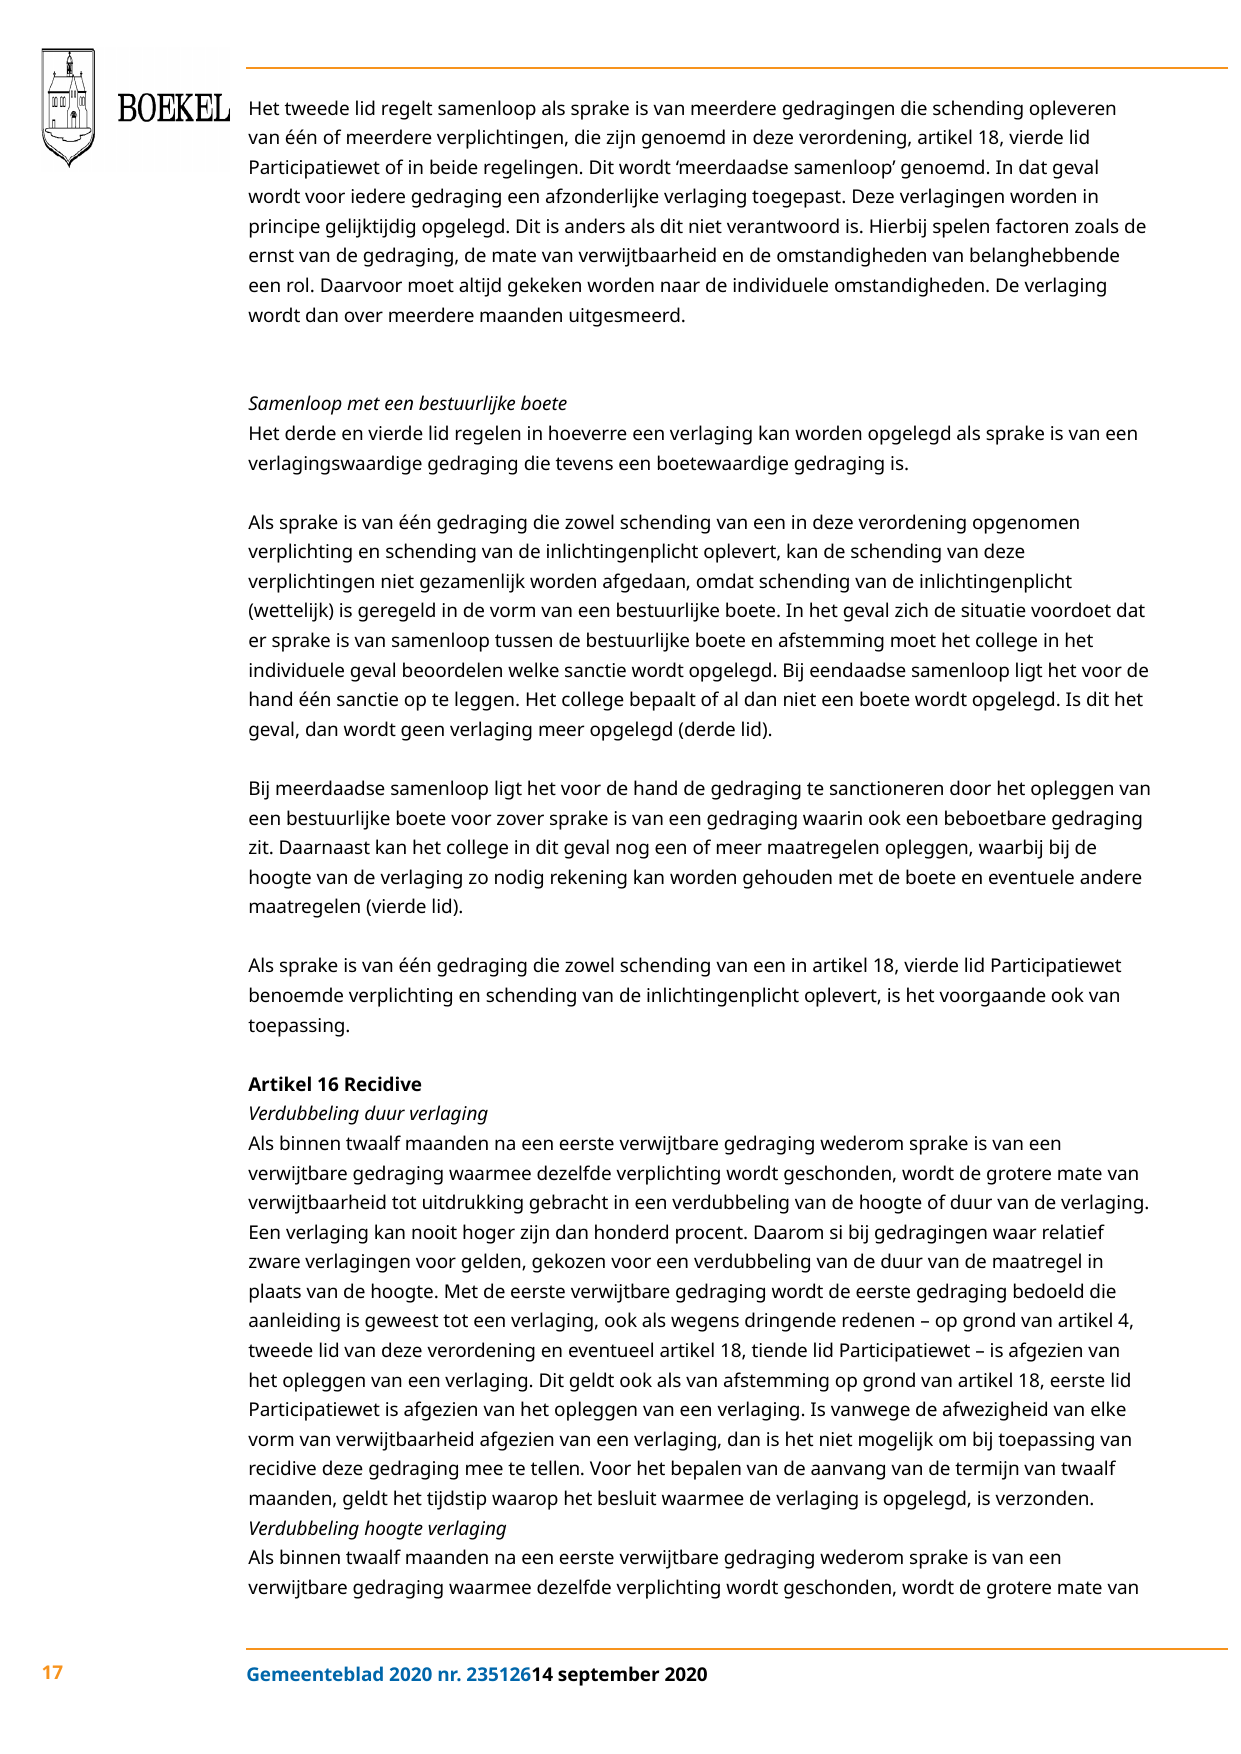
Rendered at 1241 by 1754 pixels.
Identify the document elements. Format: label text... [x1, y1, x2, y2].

text Als sprake is van één gedraging die zowel schending van een in deze verordening opgenomen verplichting en schending van de inlichtingenplicht oplevert, kan de schending van deze verplichtingen niet gezamenlijk worden afgedaan, omdat schending van de inlichtingenplicht (wettelijk) is geregeld in de vorm van een bestuurlijke boete. In het geval zich de situatie voordoet dat er sprake is van samenloop tussen de bestuurlijke boete en afstemming moet het college in het individuele geval beoordelen welke sanctie wordt opgelegd. Bij eendaadse samenloop ligt het voor de hand één sanctie op te leggen. Het college bepaalt of al dan niet een boete wordt opgelegd. Is dit het geval, dan wordt geen verlaging meer opgelegd (derde lid). [248, 509, 1152, 742]
text Als binnen twaalf maanden na een eerste verwijtbare gedraging wederom sprake is van een verwijtbare gedraging waarmee dezelfde verplichting wordt geschonden, wordt de grotere mate van verwijtbaarheid tot uitdrukking gebracht in een verdubbeling van de hoogte of duur van de verlaging. Een verlaging kan nooit hoger zijn dan honderd procent. Daarom si bij gedragingen waar relatief zware verlagingen voor gelden, gekozen voor een verdubbeling van de duur van de maatregel in plaats van de hoogte. Met de eerste verwijtbare gedraging wordt de eerste gedraging bedoeld die aanleiding is geweest tot een verlaging, ook als wegens dringende redenen – op grond van artikel 4, tweede lid van deze verordening en eventueel artikel 18, tiende lid Participatiewet – is afgezien van het opleggen van een verlaging. Dit geldt ook als van afstemming op grond van artikel 18, eerste lid Participatiewet is afgezien van het opleggen van een verlaging. Is vanwege de afwezigheid van elke vorm van verwijtbaarheid afgezien van een verlaging, dan is het niet mogelijk om bij toepassing van recidive deze gedraging mee te tellen. Voor het bepalen van de aanvang van de termijn van twaalf maanden, geldt het tijdstip waarop het besluit waarmee de verlaging is opgelegd, is verzonden. [248, 1130, 1152, 1511]
text Artikel 16 Recidive [248, 1071, 1152, 1097]
text Verdubbeling hoogte verlaging [248, 1515, 1152, 1541]
text Als sprake is van één gedraging die zowel schending van een in artikel 18, vierde lid Participatiewet benoemde verplichting en schending van de inlichtingenplicht oplevert, is het voorgaande ook van toepassing. [248, 953, 1152, 1038]
text Bij meerdaadse samenloop ligt het voor de hand de gedraging te sanctioneren door het opleggen van een bestuurlijke boete voor zover sprake is van een gedraging waarin ook een beboetbare gedraging zit. Daarnaast kan het college in dit geval nog een of meer maatregelen opleggen, waarbij bij de hoogte van de verlaging zo nodig rekening kan worden gehouden met de boete en eventuele andere maatregelen (vierde lid). [248, 775, 1152, 919]
text Als binnen twaalf maanden na een eerste verwijtbare gedraging wederom sprake is van een verwijtbare gedraging waarmee dezelfde verplichting wordt geschonden, wordt de grotere mate van [248, 1544, 1152, 1600]
picture [41, 47, 231, 172]
text Het tweede lid regelt samenloop als sprake is van meerdere gedragingen die schending opleveren van één of meerdere verplichtingen, die zijn genoemd in deze verordening, artikel 18, vierde lid Participatiewet of in beide regelingen. Dit wordt ‘meerdaadse samenloop’ genoemd. In dat geval wordt voor iedere gedraging een afzonderlijke verlaging toegepast. Deze verlagingen worden in principe gelijktijdig opgelegd. Dit is anders als dit niet verantwoord is. Hierbij spelen factoren zoals de ernst van de gedraging, de mate van verwijtbaarheid en de omstandigheden van belanghebbende een rol. Daarvoor moet altijd gekeken worden naar de individuele omstandigheden. De verlaging wordt dan over meerdere maanden uitgesmeerd. [248, 95, 1152, 328]
text Het derde en vierde lid regelen in hoeverre een verlaging kan worden opgelegd als sprake is van een verlagingswaardige gedraging die tevens een boetewaardige gedraging is. [248, 420, 1152, 476]
text Verdubbeling duur verlaging [248, 1101, 1152, 1126]
text Samenloop met een bestuurlijke boete [248, 391, 1152, 416]
